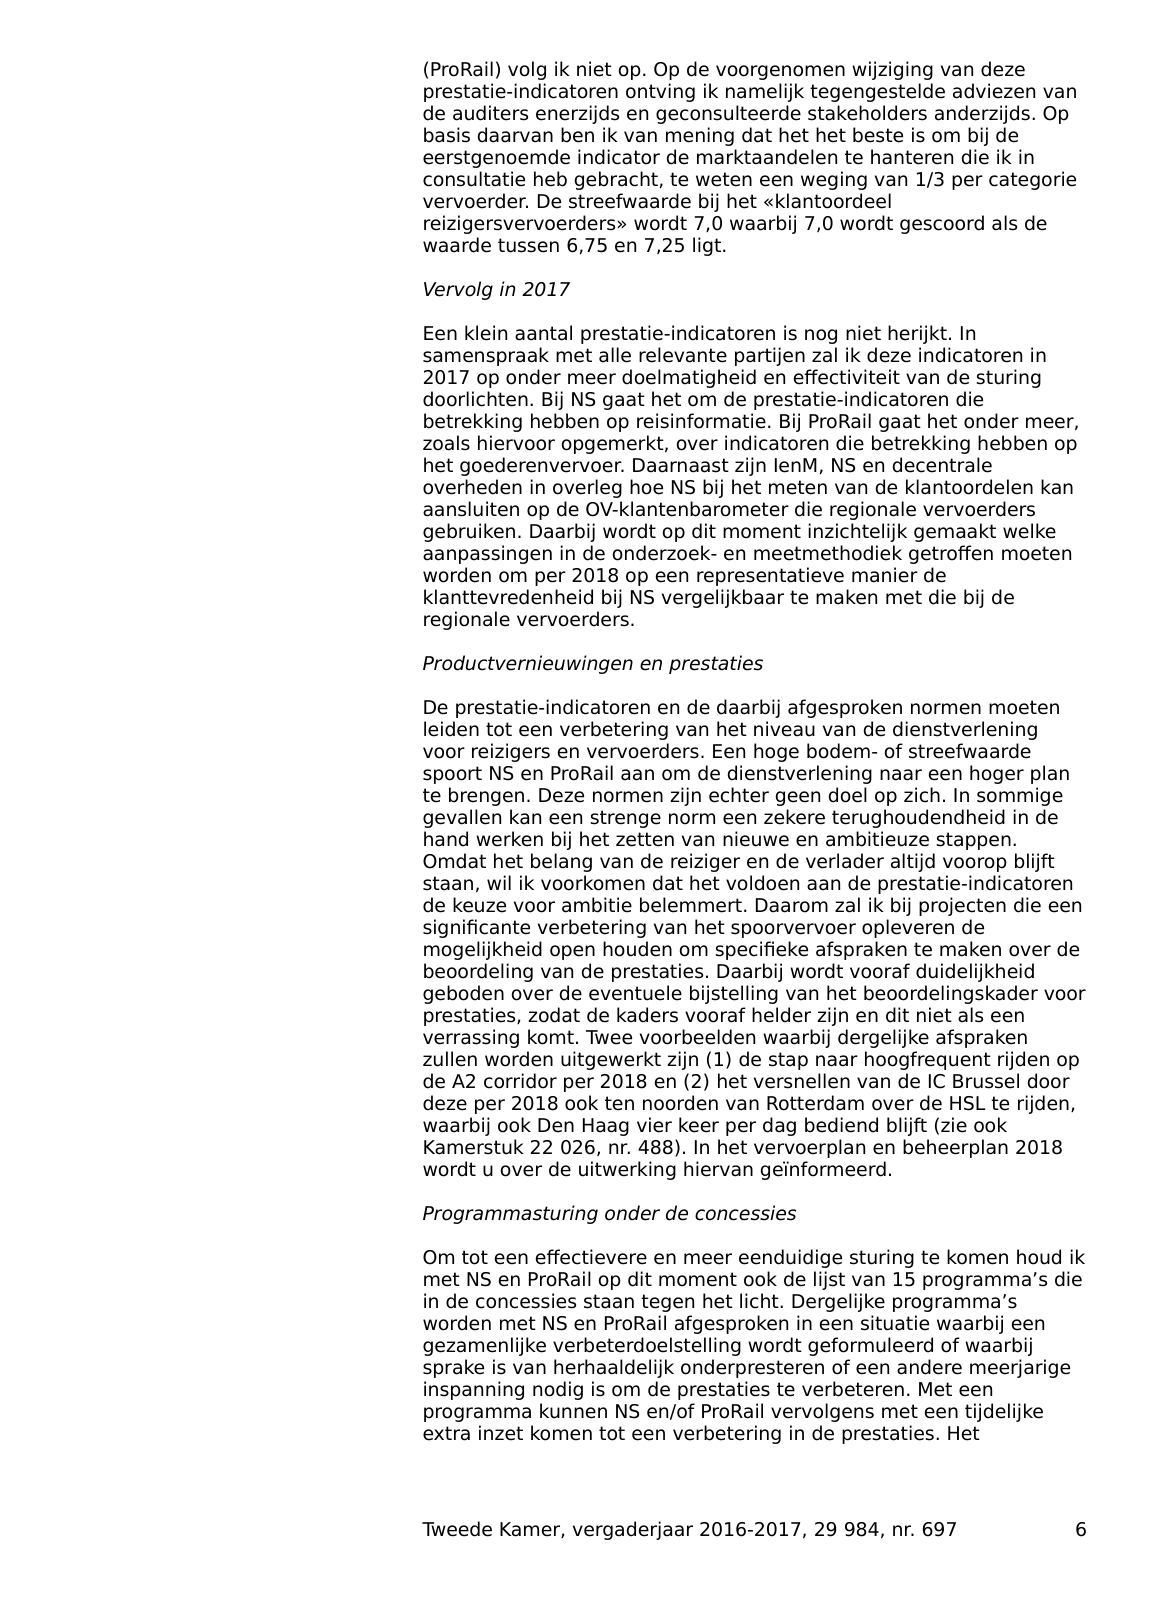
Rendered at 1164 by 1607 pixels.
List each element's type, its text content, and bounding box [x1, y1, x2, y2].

subtitle Programmasturing onder de concessies [422, 1203, 1087, 1225]
text De prestatie-indicatoren en de daarbij afgesproken normen moeten leiden tot een verbetering van het niveau van de dienstverlening voor reizigers en vervoerders. Een hoge bodem- of streefwaarde spoort NS en ProRail aan om de dienstverlening naar een hoger plan te brengen. Deze normen zijn echter geen doel op zich. In sommige gevallen kan een strenge norm een zekere terughoudendheid in de hand werken bij het zetten van nieuwe en ambitieuze stappen. Omdat het belang van de reiziger en de verlader altijd voorop blijft staan, wil ik voorkomen dat het voldoen aan de prestatie-indicatoren de keuze voor ambitie belemmert. Daarom zal ik bij projecten die een significante verbetering van het spoorvervoer opleveren de mogelijkheid open houden om specifieke afspraken te maken over de beoordeling van de prestaties. Daarbij wordt vooraf duidelijkheid geboden over de eventuele bijstelling van het beoordelingskader voor prestaties, zodat de kaders vooraf helder zijn en dit niet als een verrassing komt. Twee voorbeelden waarbij dergelijke afspraken zullen worden uitgewerkt zijn (1) de stap naar hoogfrequent rijden op de A2 corridor per 2018 en (2) het versnellen van de IC Brussel door deze per 2018 ook ten noorden van Rotterdam over de HSL te rijden, waarbij ook Den Haag vier keer per dag bediend blijft (zie ook Kamerstuk 22 026, nr. 488). In het vervoerplan en beheerplan 2018 wordt u over de uitwerking hiervan geïnformeerd. [422, 697, 1087, 1181]
subtitle Productvernieuwingen en prestaties [422, 653, 1087, 675]
text Een klein aantal prestatie-indicatoren is nog niet herijkt. In samenspraak met alle relevante partijen zal ik deze indicatoren in 2017 op onder meer doelmatigheid en effectiviteit van de sturing doorlichten. Bij NS gaat het om de prestatie-indicatoren die betrekking hebben op reisinformatie. Bij ProRail gaat het onder meer, zoals hiervoor opgemerkt, over indicatoren die betrekking hebben op het goederenvervoer. Daarnaast zijn IenM, NS en decentrale overheden in overleg hoe NS bij het meten van de klantoordelen kan aansluiten op de OV-klantenbarometer die regionale vervoerders gebruiken. Daarbij wordt op dit moment inzichtelijk gemaakt welke aanpassingen in de onderzoek- en meetmethodiek getroffen moeten worden om per 2018 op een representatieve manier de klanttevredenheid bij NS vergelijkbaar te maken met die bij de regionale vervoerders. [422, 323, 1087, 631]
text Om tot een effectievere en meer eenduidige sturing te komen houd ik met NS en ProRail op dit moment ook de lijst van 15 programma’s die in de concessies staan tegen het licht. Dergelijke programma’s worden met NS en ProRail afgesproken in een situatie waarbij een gezamenlijke verbeterdoelstelling wordt geformuleerd of waarbij sprake is van herhaaldelijk onderpresteren of een andere meerjarige inspanning nodig is om de prestaties te verbeteren. Met een programma kunnen NS en/of ProRail vervolgens met een tijdelijke extra inzet komen tot een verbetering in de prestaties. Het [422, 1247, 1087, 1445]
text (ProRail) volg ik niet op. Op de voorgenomen wijziging van deze prestatie-indicatoren ontving ik namelijk tegengestelde adviezen van de auditers enerzijds en geconsulteerde stakeholders anderzijds. Op basis daarvan ben ik van mening dat het het beste is om bij de eerstgenoemde indicator de marktaandelen te hanteren die ik in consultatie heb gebracht, te weten een weging van 1/3 per categorie vervoerder. De streefwaarde bij het «klantoordeel reizigersvervoerders» wordt 7,0 waarbij 7,0 wordt gescoord als de waarde tussen 6,75 en 7,25 ligt. [422, 59, 1087, 257]
subtitle Vervolg in 2017 [422, 279, 1087, 301]
